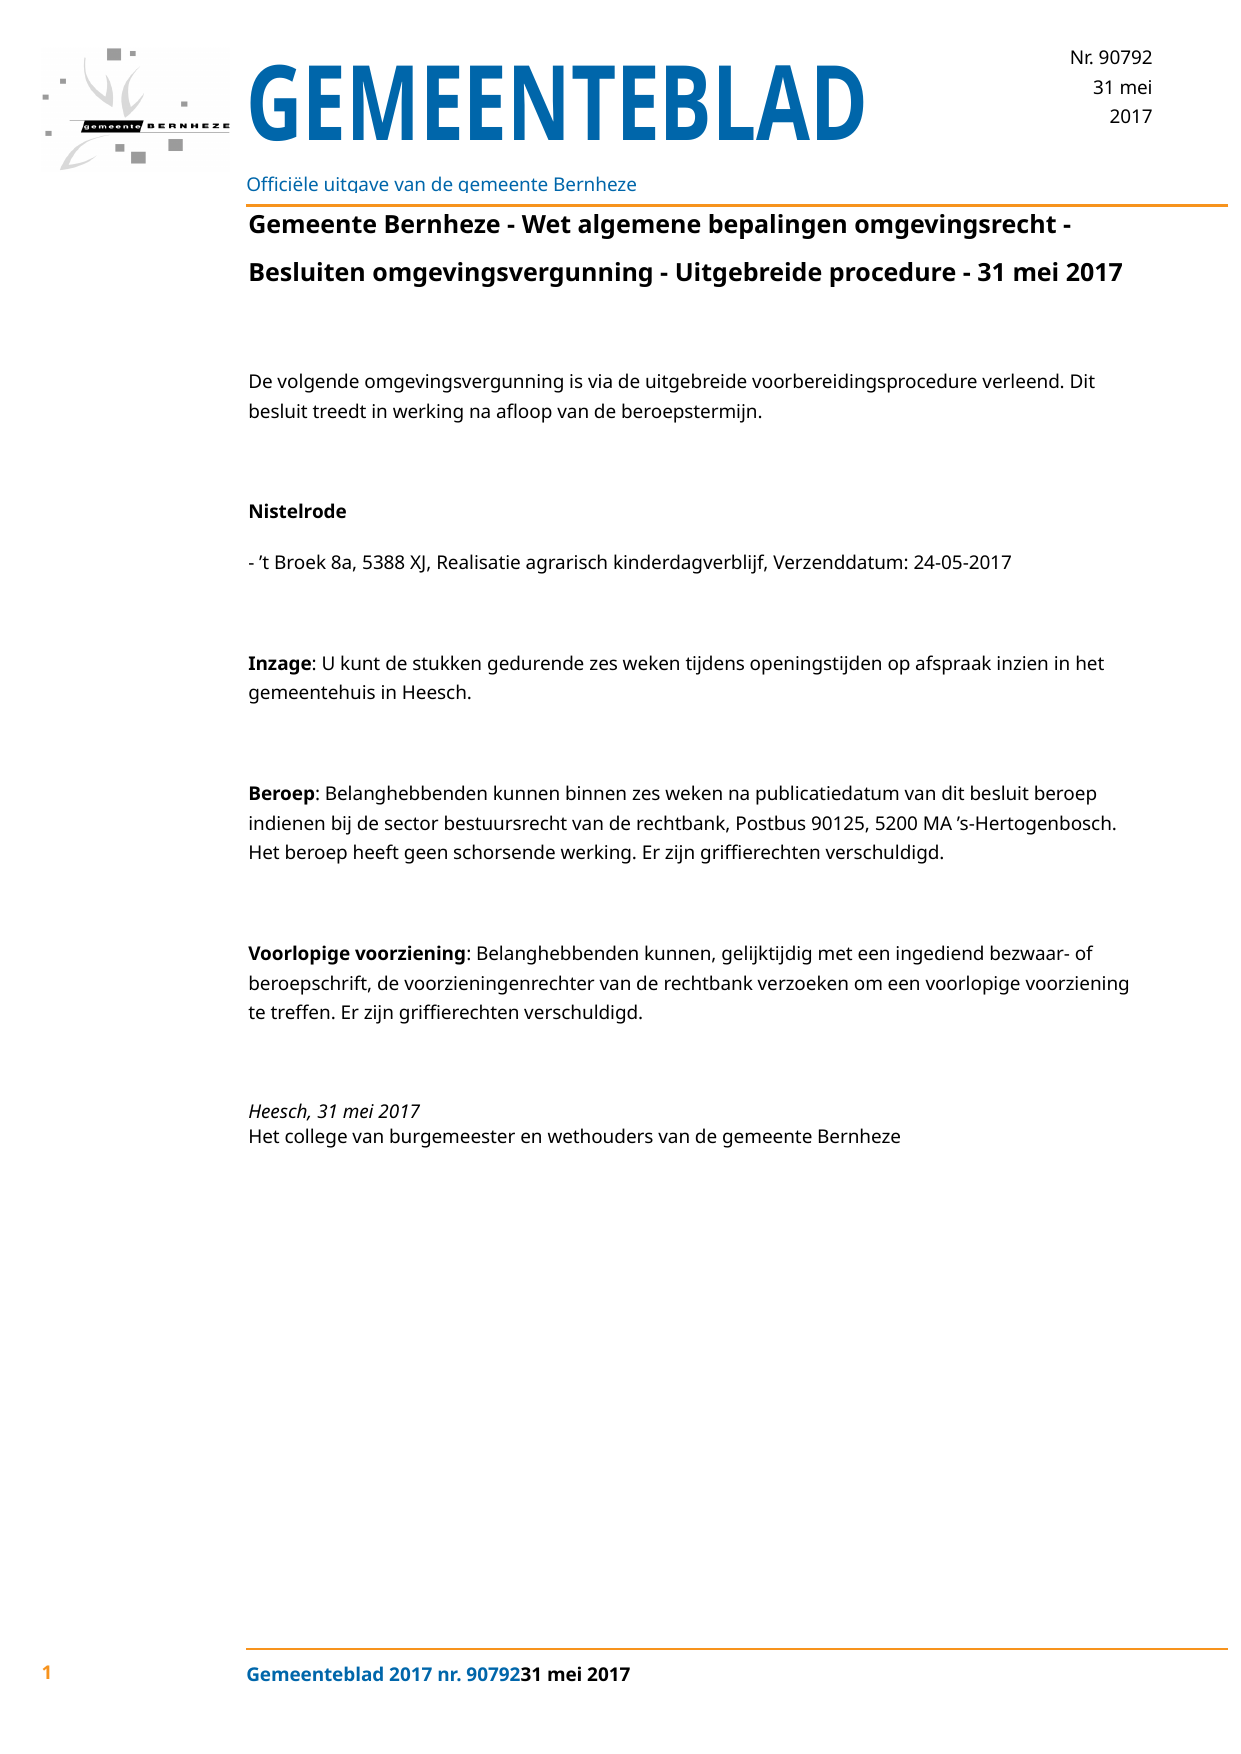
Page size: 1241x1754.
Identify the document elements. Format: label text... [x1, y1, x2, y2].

text Gemeente Bernheze - Wet algemene bepalingen omgevingsrecht - Besluiten omgevingsvergunning - Uitgebreide procedure - 31 mei 2017 [248, 207, 1152, 288]
text De volgende omgevingsvergunning is via de uitgebreide voorbereidingsprocedure verleend. Dit besluit treedt in werking na afloop van de beroepstermijn. [248, 368, 1152, 424]
text - ’t Broek 8a, 5388 XJ, Realisatie agrarisch kinderdagverblijf, Verzenddatum: 24-05-2017 [248, 549, 1152, 575]
text Inzage: U kunt de stukken gedurende zes weken tijdens openingstijden op afspraak inzien in het gemeentehuis in Heesch. [248, 650, 1152, 705]
text Beroep: Belanghebbenden kunnen binnen zes weken na publicatiedatum van dit besluit beroep indienen bij de sector bestuursrecht van de rechtbank, Postbus 90125, 5200 MA ’s-Hertogenbosch. Het beroep heeft geen schorsende werking. Er zijn griffierechten verschuldigd. [248, 780, 1152, 865]
picture [41, 47, 231, 172]
text Het college van burgemeester en wethouders van de gemeente Bernheze [248, 1123, 1152, 1149]
text Voorlopige voorziening: Belanghebbenden kunnen, gelijktijdig met een ingediend bezwaar- of beroepschrift, de voorzieningenrechter van de rechtbank verzoeken om een voorlopige voorziening te treffen. Er zijn griffierechten verschuldigd. [248, 940, 1152, 1025]
text Heesch, 31 mei 2017 [248, 1098, 1152, 1123]
text Nistelrode [248, 499, 1152, 524]
